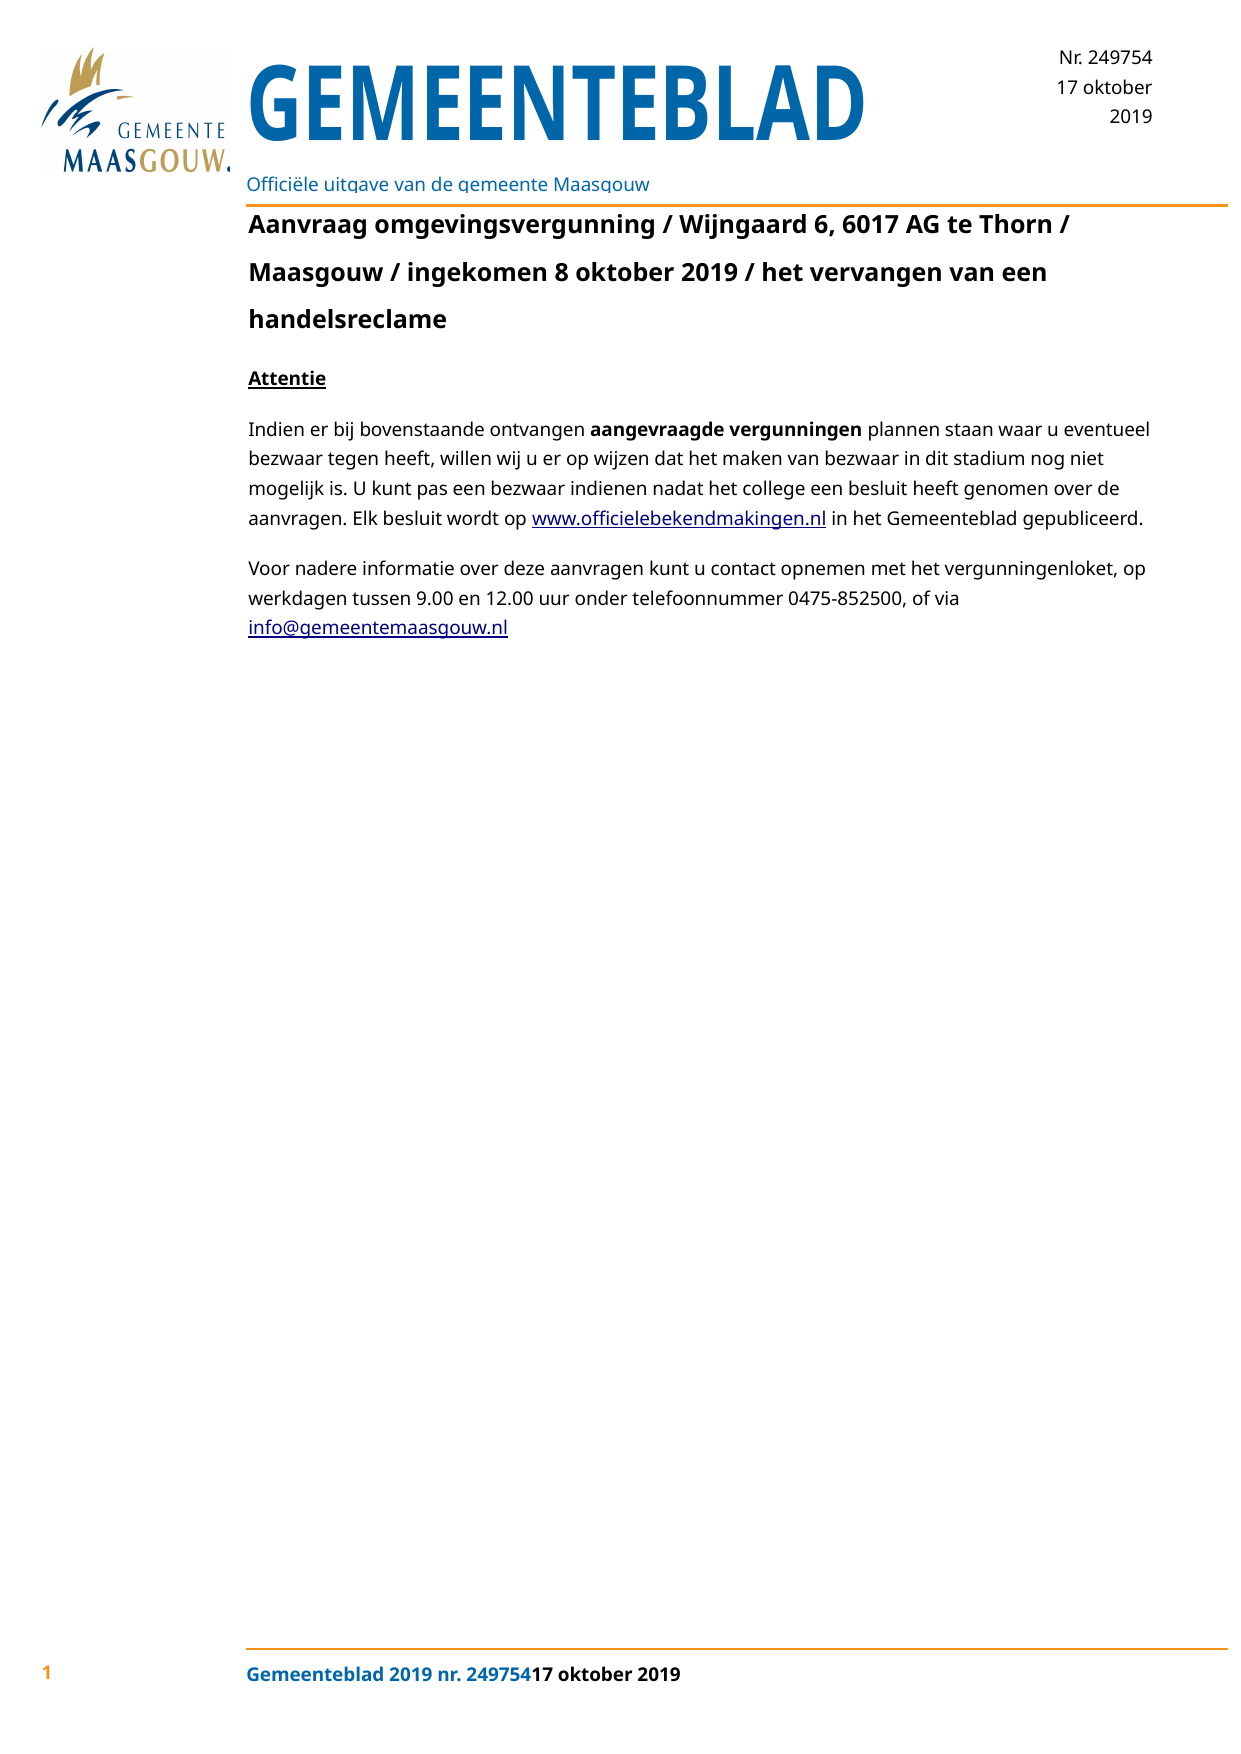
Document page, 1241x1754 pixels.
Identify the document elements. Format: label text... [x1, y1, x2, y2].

text Indien er bij bovenstaande ontvangen aangevraagde vergunningen plannen staan waar u eventueel bezwaar tegen heeft, willen wij u er op wijzen dat het maken van bezwaar in dit stadium nog niet mogelijk is. U kunt pas een bezwaar indienen nadat het college een besluit heeft genomen over de aanvragen. Elk besluit wordt op www.officielebekendmakingen.nl in het Gemeenteblad gepubliceerd. [248, 416, 1152, 530]
text Attentie [248, 366, 1152, 391]
text Voor nadere informatie over deze aanvragen kunt u contact opnemen met het vergunningenloket, op werkdagen tussen 9.00 en 12.00 uur onder telefoonnummer 0475-852500, of via info@gemeentemaasgouw.nl [248, 555, 1152, 640]
picture [41, 47, 231, 172]
text Aanvraag omgevingsvergunning / Wijngaard 6, 6017 AG te Thorn / Maasgouw / ingekomen 8 oktober 2019 / het vervangen van een handelsreclame [248, 207, 1152, 336]
